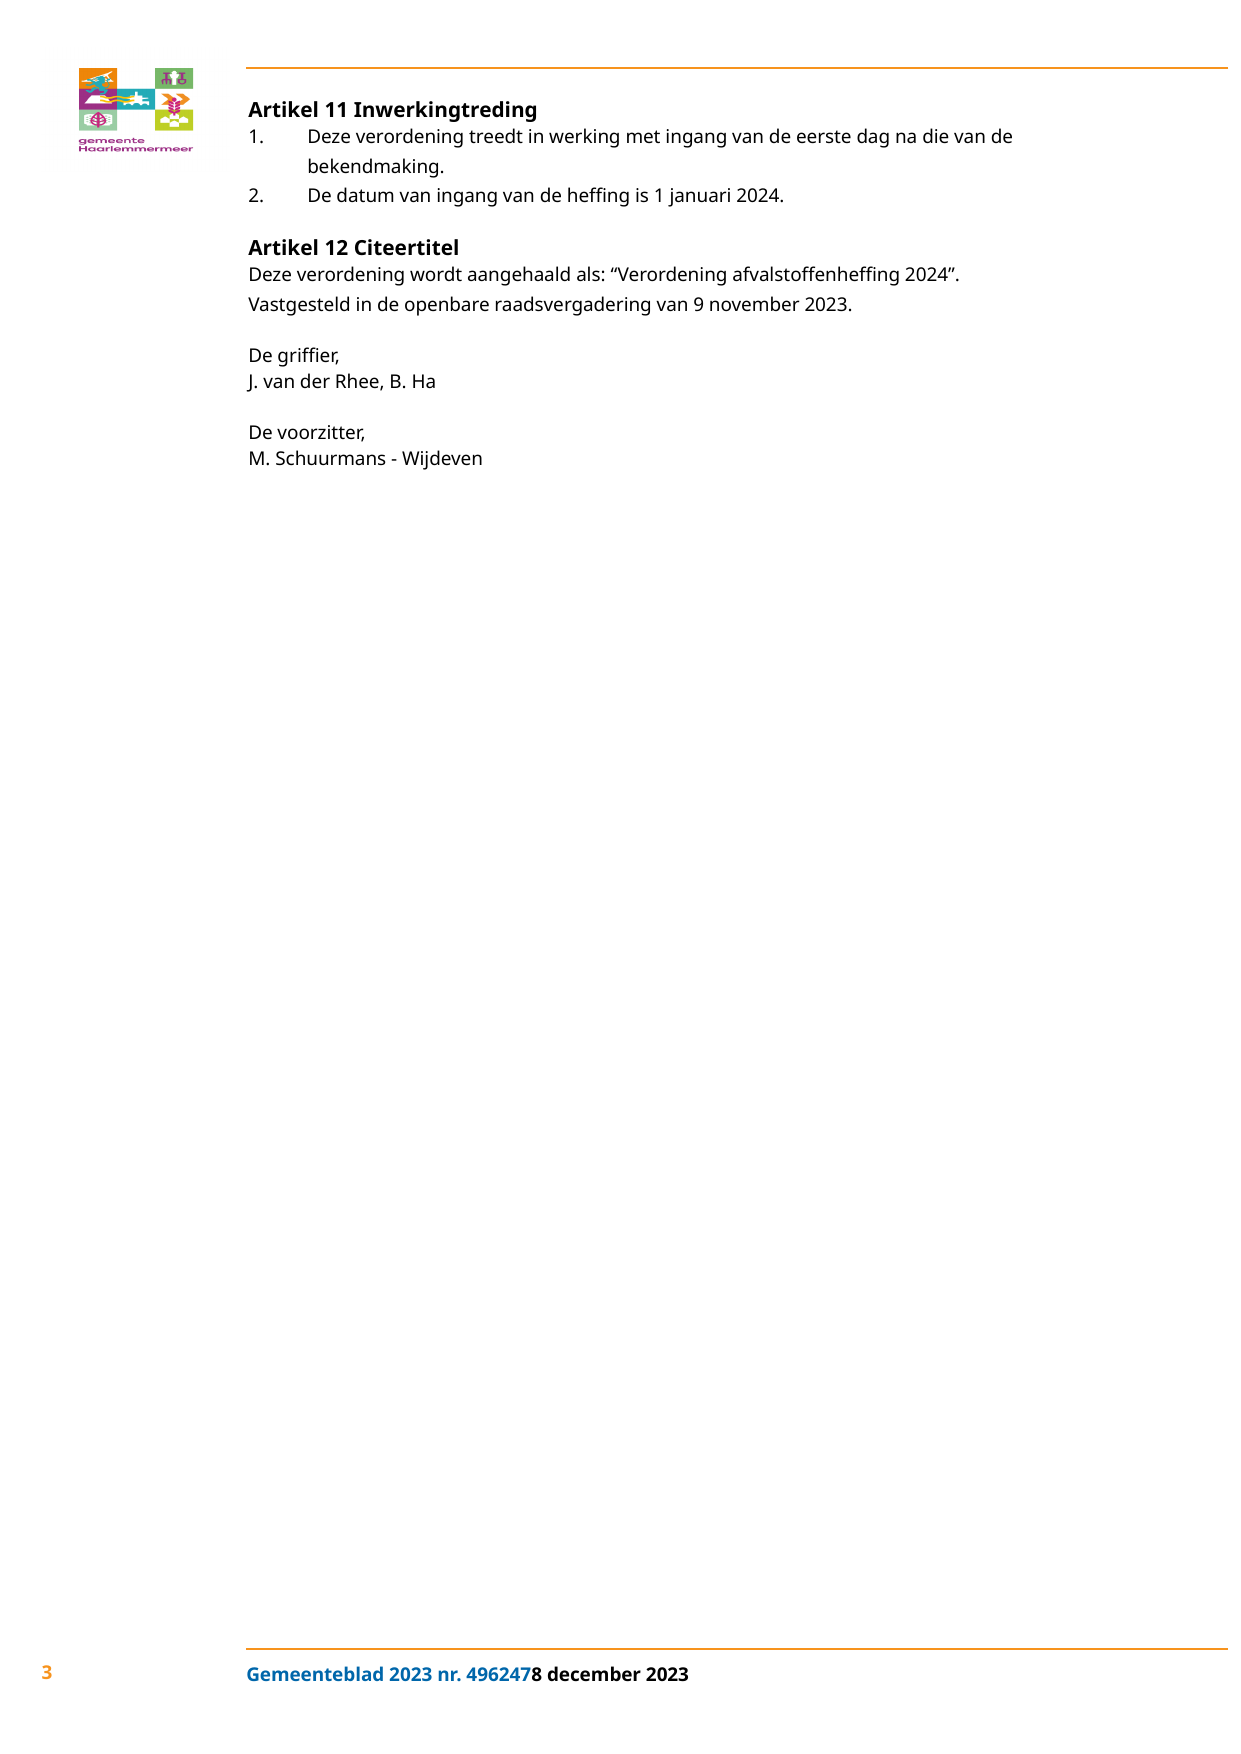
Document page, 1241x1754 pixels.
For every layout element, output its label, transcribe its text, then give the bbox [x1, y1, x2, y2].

text Deze verordening wordt aangehaald als: “Verordening afvalstoffenheffing 2024”. [248, 261, 1152, 287]
text Vastgesteld in de openbare raadsvergadering van 9 november 2023. [248, 291, 1152, 317]
text M. Schuurmans - Wijdeven [248, 445, 1152, 471]
text Artikel 12 Citeertitel [248, 233, 1152, 261]
list De datum van ingang van de heffing is 1 januari 2024. [248, 182, 1152, 208]
text De griffier, [248, 342, 1152, 368]
text De voorzitter, [248, 419, 1152, 445]
picture [41, 47, 231, 172]
text Artikel 11 Inwerkingtreding [248, 95, 1152, 123]
text J. van der Rhee, B. Ha [248, 368, 1152, 394]
list Deze verordening treedt in werking met ingang van de eerste dag na die van de bekendmaking. [248, 123, 1152, 178]
